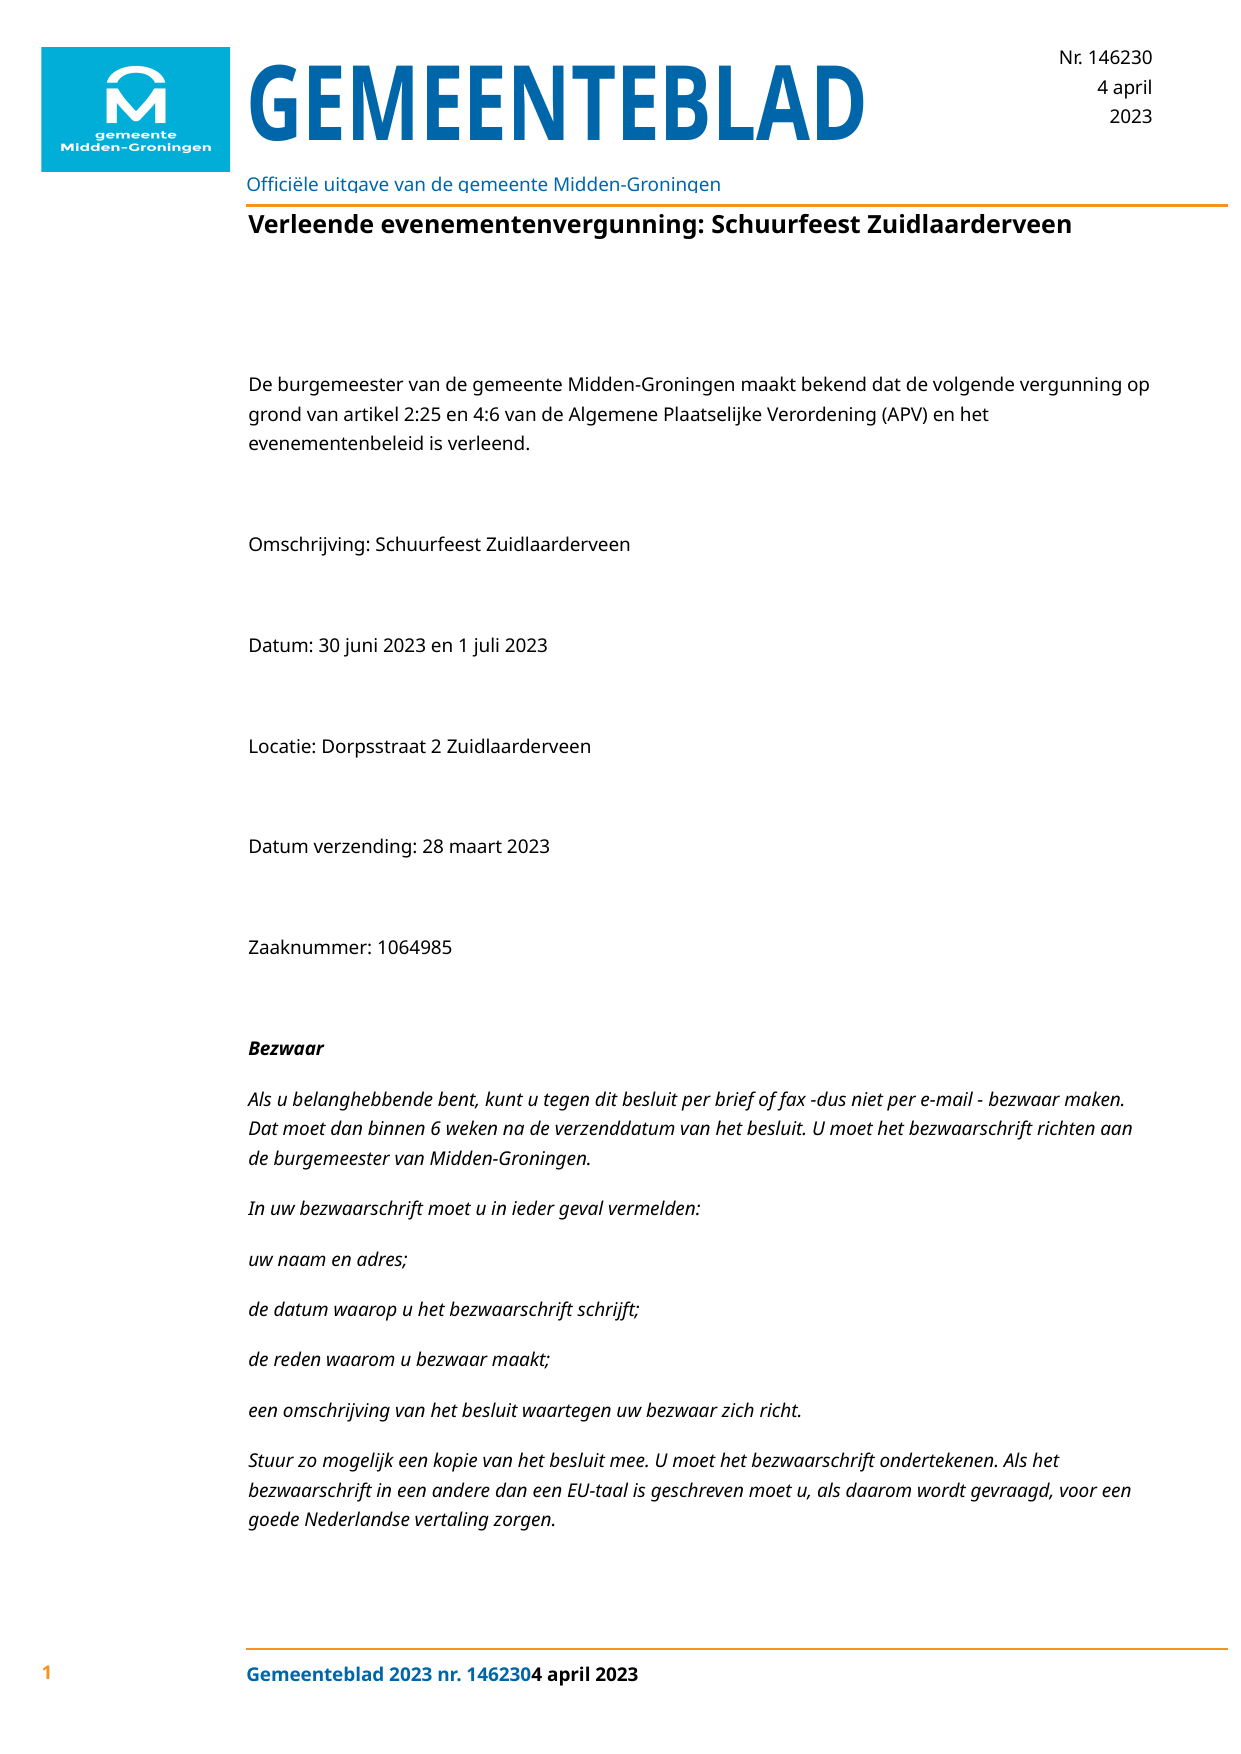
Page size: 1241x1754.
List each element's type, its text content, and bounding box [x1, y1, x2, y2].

text Zaaknummer: 1064985 [248, 934, 1152, 960]
picture [108, 66, 164, 82]
text Locatie: Dorpsstraat 2 Zuidlaarderveen [248, 733, 1152, 758]
text Datum verzending: 28 maart 2023 [248, 834, 1152, 859]
text Als u belanghebbende bent, kunt u tegen dit besluit per brief of fax -dus niet per e-mail - bezwaar maken. Dat moet dan binnen 6 weken na de verzenddatum van het besluit. U moet het bezwaarschrift richten aan de burgemeester van Midden-Groningen. [248, 1086, 1152, 1171]
text uw naam en adres; [248, 1246, 1152, 1271]
text de reden waarom u bezwaar maakt; [248, 1347, 1152, 1372]
text Stuur zo mogelijk een kopie van het besluit mee. U moet het bezwaarschrift ondertekenen. Als het bezwaarschrift in een andere dan een EU-taal is geschreven moet u, als daarom wordt gevraagd, voor een goede Nederlandse vertaling zorgen. [248, 1447, 1152, 1532]
text de datum waarop u het bezwaarschrift schrijft; [248, 1296, 1152, 1322]
text Verleende evenementenvergunning: Schuurfeest Zuidlaarderveen [248, 207, 1152, 241]
text De burgemeester van de gemeente Midden-Groningen maakt bekend dat de volgende vergunning op grond van artikel 2:25 en 4:6 van de Algemene Plaatselijke Verordening (APV) en het evenementenbeleid is verleend. [248, 371, 1152, 456]
text Datum: 30 juni 2023 en 1 juli 2023 [248, 632, 1152, 658]
text een omschrijving van het besluit waartegen uw bezwaar zich richt. [248, 1397, 1152, 1423]
text Omschrijving: Schuurfeest Zuidlaarderveen [248, 531, 1152, 557]
picture [107, 89, 165, 122]
text In uw bezwaarschrift moet u in ieder geval vermelden: [248, 1195, 1152, 1221]
picture [184, 146, 190, 153]
text Bezwaar [248, 1035, 1152, 1061]
